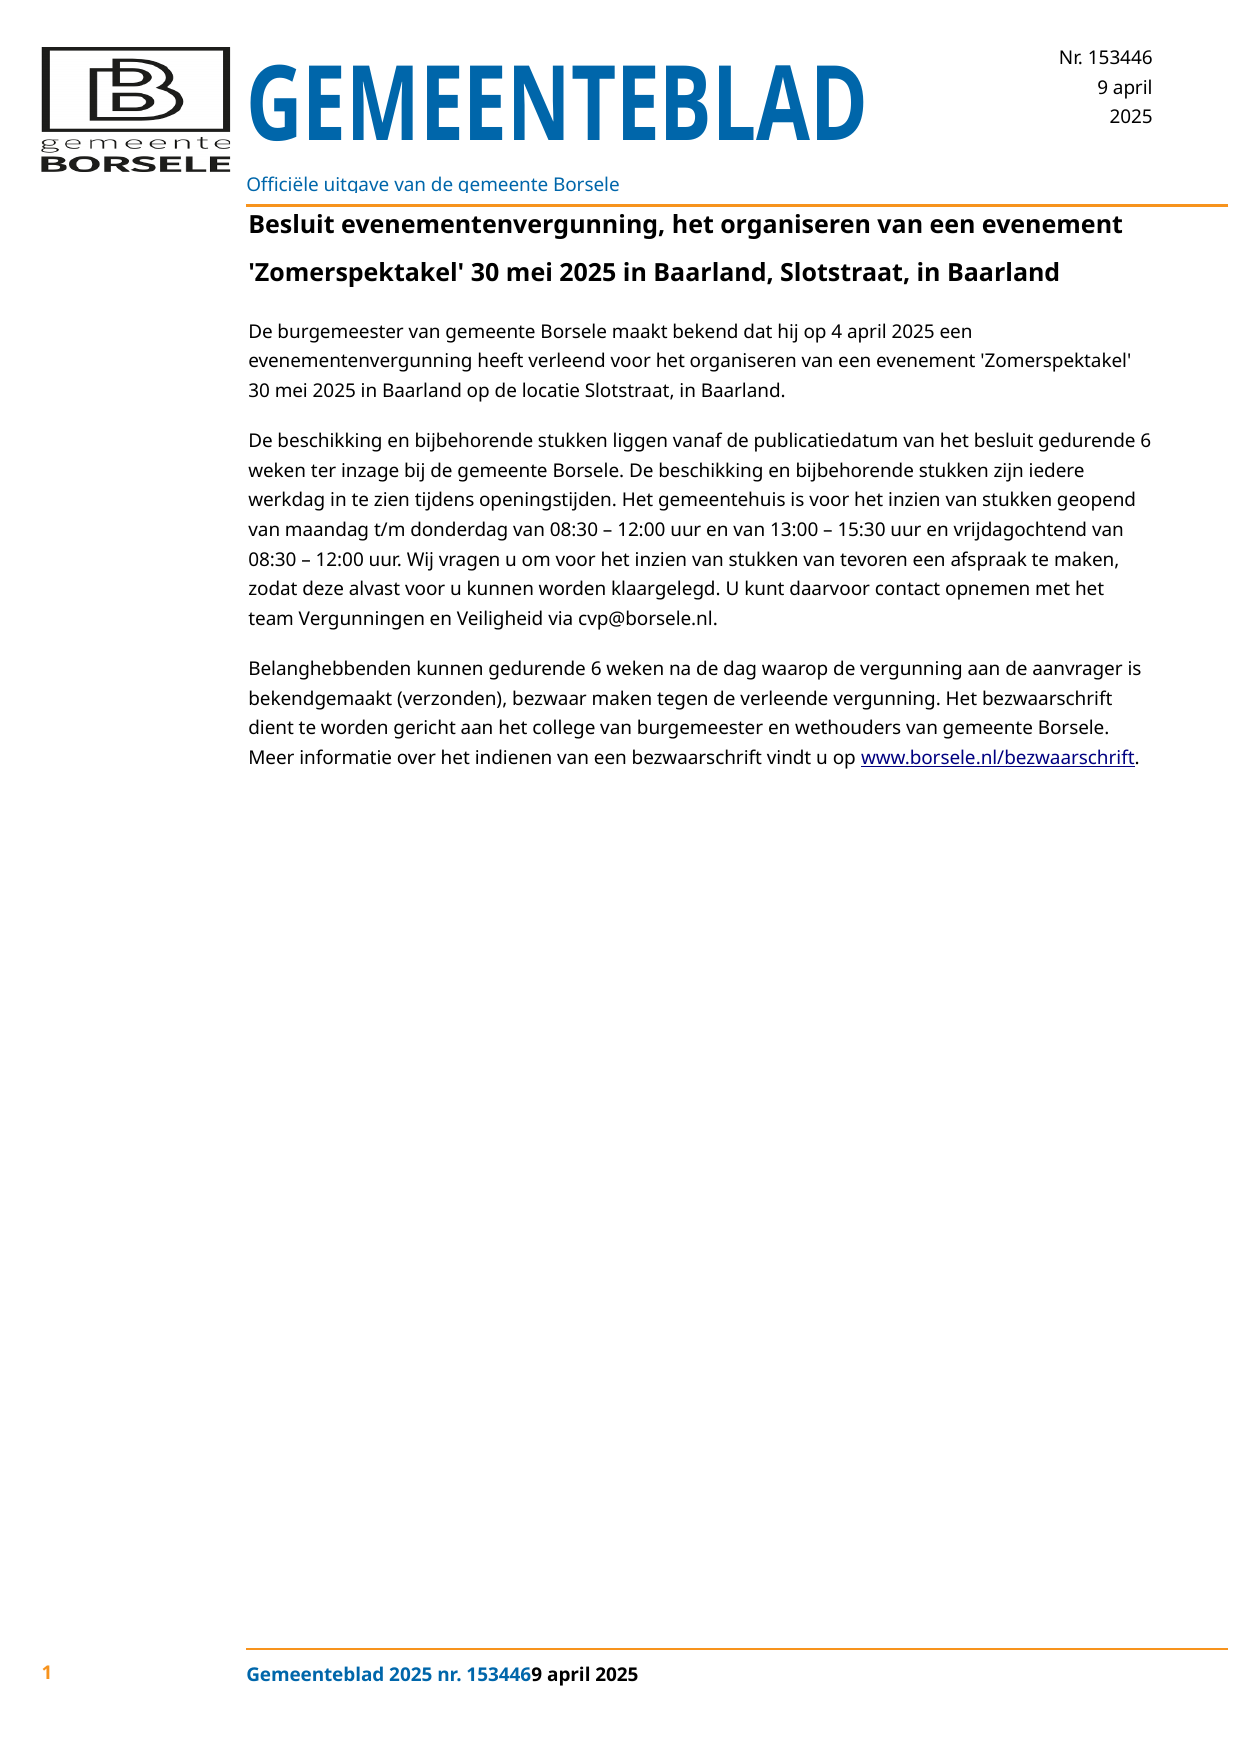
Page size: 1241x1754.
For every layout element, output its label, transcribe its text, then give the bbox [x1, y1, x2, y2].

text Belanghebbenden kunnen gedurende 6 weken na de dag waarop de vergunning aan de aanvrager is bekendgemaakt (verzonden), bezwaar maken tegen de verleende vergunning. Het bezwaarschrift dient te worden gericht aan het college van burgemeester en wethouders van gemeente Borsele. Meer informatie over het indienen van een bezwaarschrift vindt u op www.borsele.nl/bezwaarschrift. [248, 655, 1152, 770]
text De beschikking en bijbehorende stukken liggen vanaf de publicatiedatum van het besluit gedurende 6 weken ter inzage bij de gemeente Borsele. De beschikking en bijbehorende stukken zijn iedere werkdag in te zien tijdens openingstijden. Het gemeentehuis is voor het inzien van stukken geopend van maandag t/m donderdag van 08:30 – 12:00 uur en van 13:00 – 15:30 uur en vrijdagochtend van 08:30 – 12:00 uur. Wij vragen u om voor het inzien van stukken van tevoren een afspraak te maken, zodat deze alvast voor u kunnen worden klaargelegd. U kunt daarvoor contact opnemen met het team Vergunningen en Veiligheid via cvp@borsele.nl. [248, 427, 1152, 631]
text De burgemeester van gemeente Borsele maakt bekend dat hij op 4 april 2025 een evenementenvergunning heeft verleend voor het organiseren van een evenement 'Zomerspektakel' 30 mei 2025 in Baarland op de locatie Slotstraat, in Baarland. [248, 318, 1152, 403]
picture [41, 47, 231, 172]
text Besluit evenementenvergunning, het organiseren van een evenement 'Zomerspektakel' 30 mei 2025 in Baarland, Slotstraat, in Baarland [248, 207, 1152, 288]
